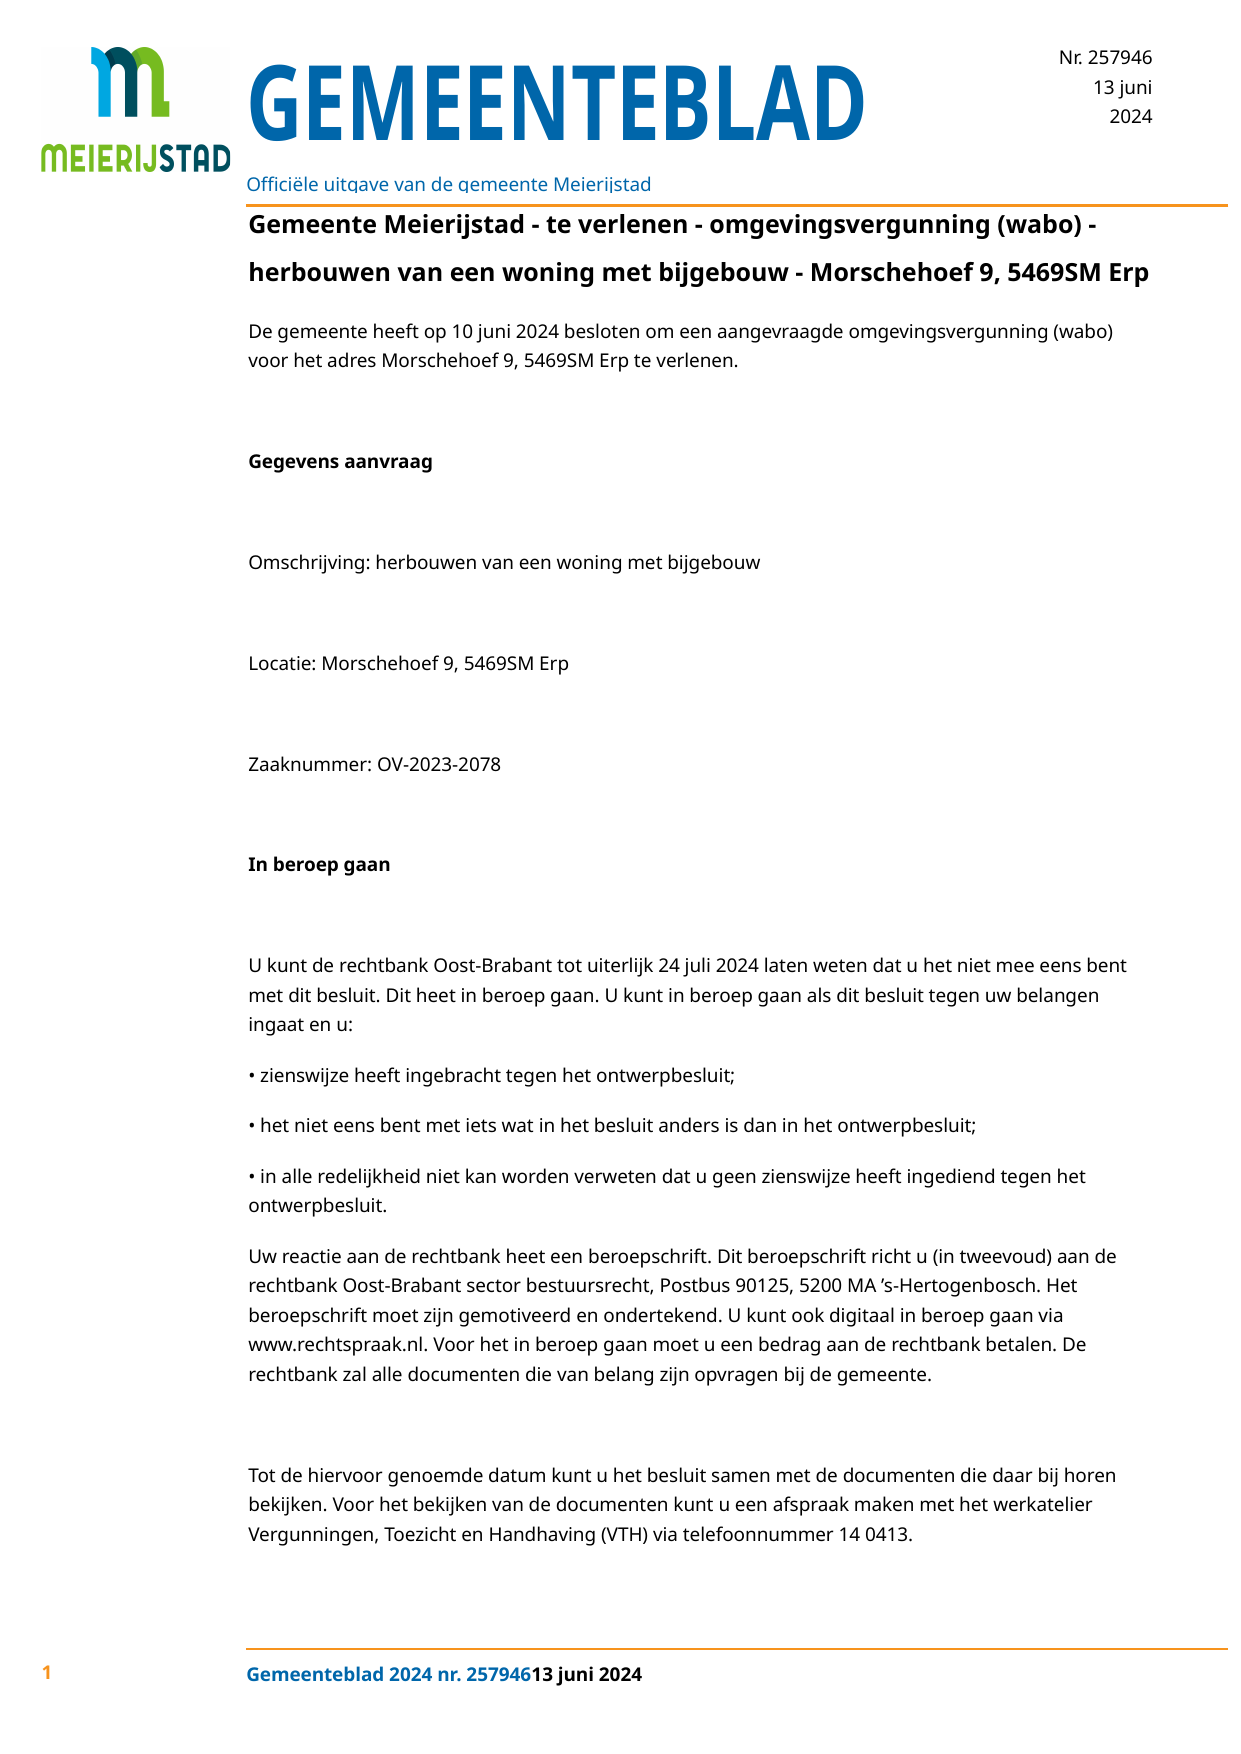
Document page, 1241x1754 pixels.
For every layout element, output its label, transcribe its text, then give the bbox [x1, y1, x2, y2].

text De gemeente heeft op 10 juni 2024 besloten om een aangevraagde omgevingsvergunning (wabo) voor het adres Morschehoef 9, 5469SM Erp te verlenen. [248, 318, 1152, 373]
text • zienswijze heeft ingebracht tegen het ontwerpbesluit; [248, 1062, 1152, 1088]
text Gegevens aanvraag [248, 448, 1152, 474]
picture [41, 47, 231, 172]
text Locatie: Morschehoef 9, 5469SM Erp [248, 650, 1152, 676]
text In beroep gaan [248, 852, 1152, 877]
text • in alle redelijkheid niet kan worden verweten dat u geen zienswijze heeft ingediend tegen het ontwerpbesluit. [248, 1163, 1152, 1218]
text Omschrijving: herbouwen van een woning met bijgebouw [248, 549, 1152, 575]
text U kunt de rechtbank Oost-Brabant tot uiterlijk 24 juli 2024 laten weten dat u het niet mee eens bent met dit besluit. Dit heet in beroep gaan. U kunt in beroep gaan als dit besluit tegen uw belangen ingaat en u: [248, 952, 1152, 1037]
text • het niet eens bent met iets wat in het besluit anders is dan in het ontwerpbesluit; [248, 1112, 1152, 1138]
text Gemeente Meierijstad - te verlenen - omgevingsvergunning (wabo) - herbouwen van een woning met bijgebouw - Morschehoef 9, 5469SM Erp [248, 207, 1152, 288]
text Tot de hiervoor genoemde datum kunt u het besluit samen met de documenten die daar bij horen bekijken. Voor het bekijken van de documenten kunt u een afspraak maken met het werkatelier Vergunningen, Toezicht en Handhaving (VTH) via telefoonnummer 14 0413. [248, 1462, 1152, 1547]
text Zaaknummer: OV-2023-2078 [248, 751, 1152, 777]
text Uw reactie aan de rechtbank heet een beroepschrift. Dit beroepschrift richt u (in tweevoud) aan de rechtbank Oost-Brabant sector bestuursrecht, Postbus 90125, 5200 MA ’s-Hertogenbosch. Het beroepschrift moet zijn gemotiveerd en ondertekend. U kunt ook digitaal in beroep gaan via www.rechtspraak.nl. Voor het in beroep gaan moet u een bedrag aan de rechtbank betalen. De rechtbank zal alle documenten die van belang zijn opvragen bij de gemeente. [248, 1243, 1152, 1387]
